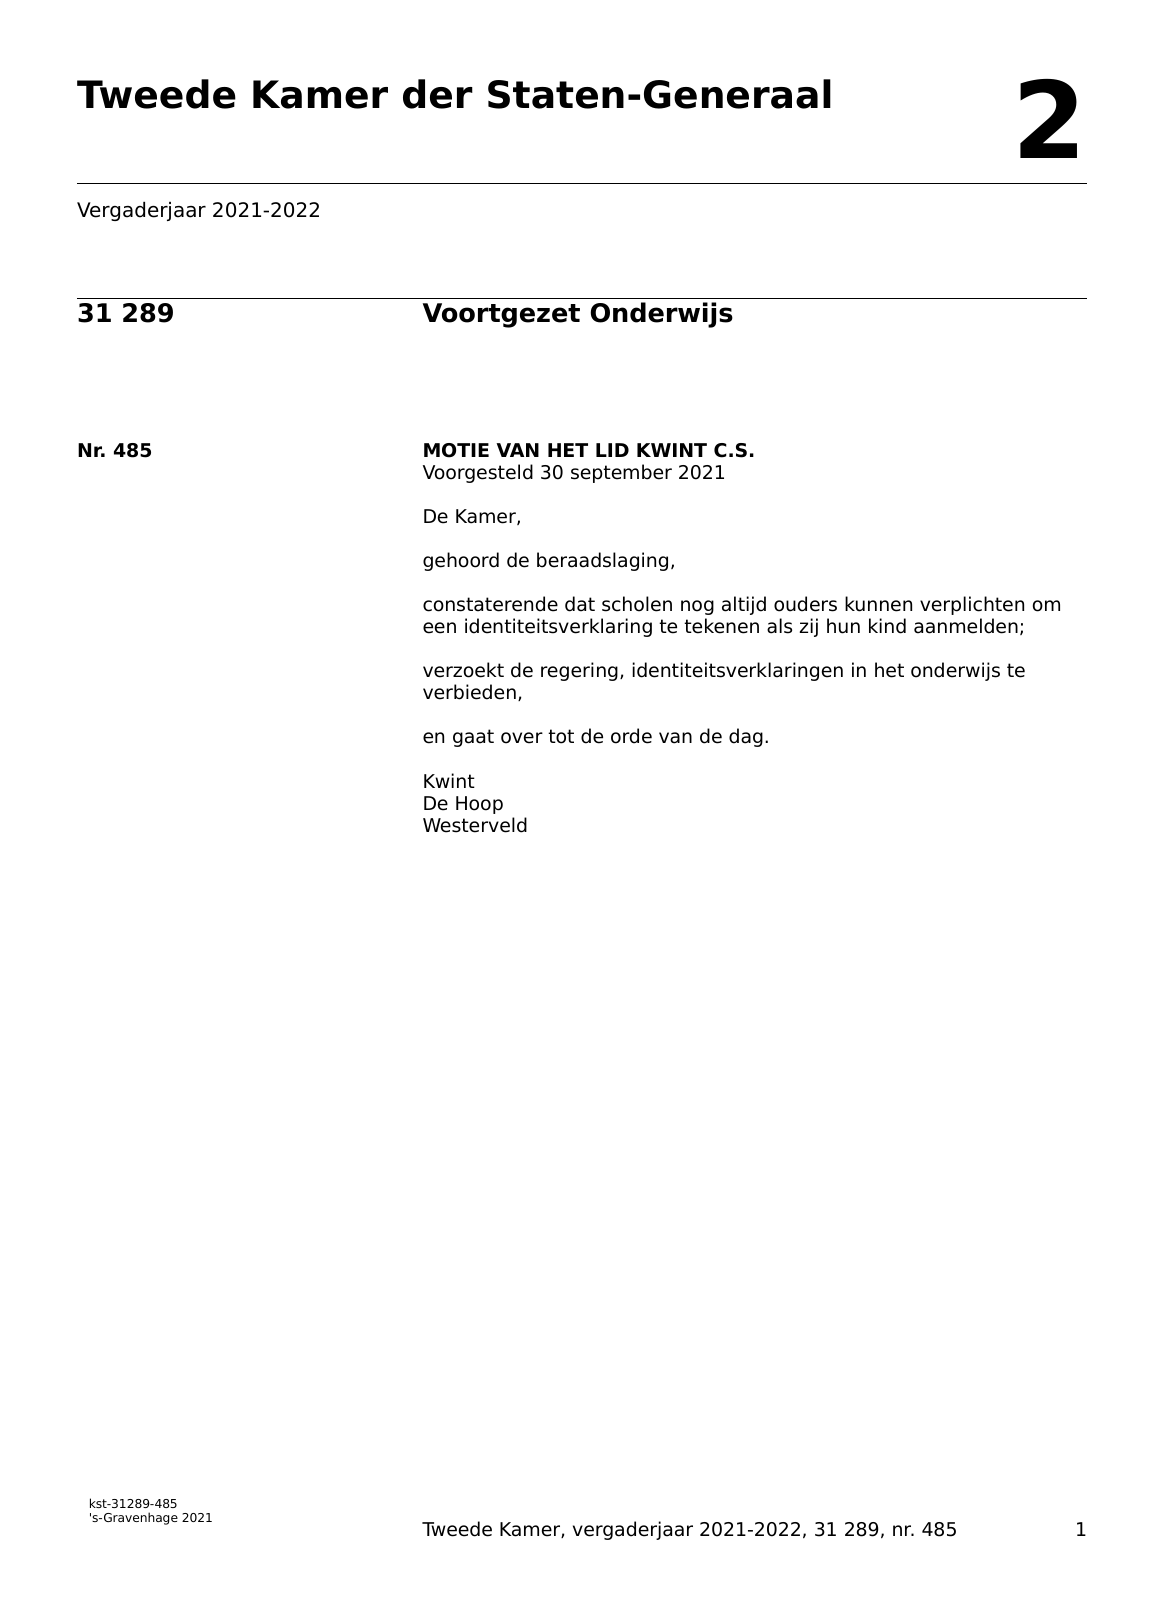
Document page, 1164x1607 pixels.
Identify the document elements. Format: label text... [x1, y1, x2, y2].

text Kwint [422, 771, 1087, 793]
text De Hoop [422, 793, 1087, 814]
text kst-31289-485 [88, 1497, 323, 1511]
text gehoord de beraadslaging, [422, 550, 1087, 572]
text Westerveld [422, 814, 1087, 837]
text constaterende dat scholen nog altijd ouders kunnen verplichten om een identiteitsverklaring te tekenen als zij hun kind aanmelden; [422, 594, 1087, 638]
text 's-Gravenhage 2021 [88, 1511, 323, 1525]
table_header 2 [886, 59, 1087, 183]
text verzoekt de regering, identiteitsverklaringen in het onderwijs te verbieden, [422, 660, 1087, 704]
subtitle Nr. 485 MOTIE VAN HET LID KWINT C.S. [77, 440, 1087, 462]
subtitle 31 289 Voortgezet Onderwijs [77, 299, 1087, 329]
text Voorgesteld 30 september 2021 [422, 462, 1087, 484]
text De Kamer, [422, 506, 1087, 528]
table_header Tweede Kamer der Staten-Generaal [77, 59, 886, 183]
table_cell Vergaderjaar 2021-2022 [77, 184, 1087, 298]
text en gaat over tot de orde van de dag. [422, 726, 1087, 748]
